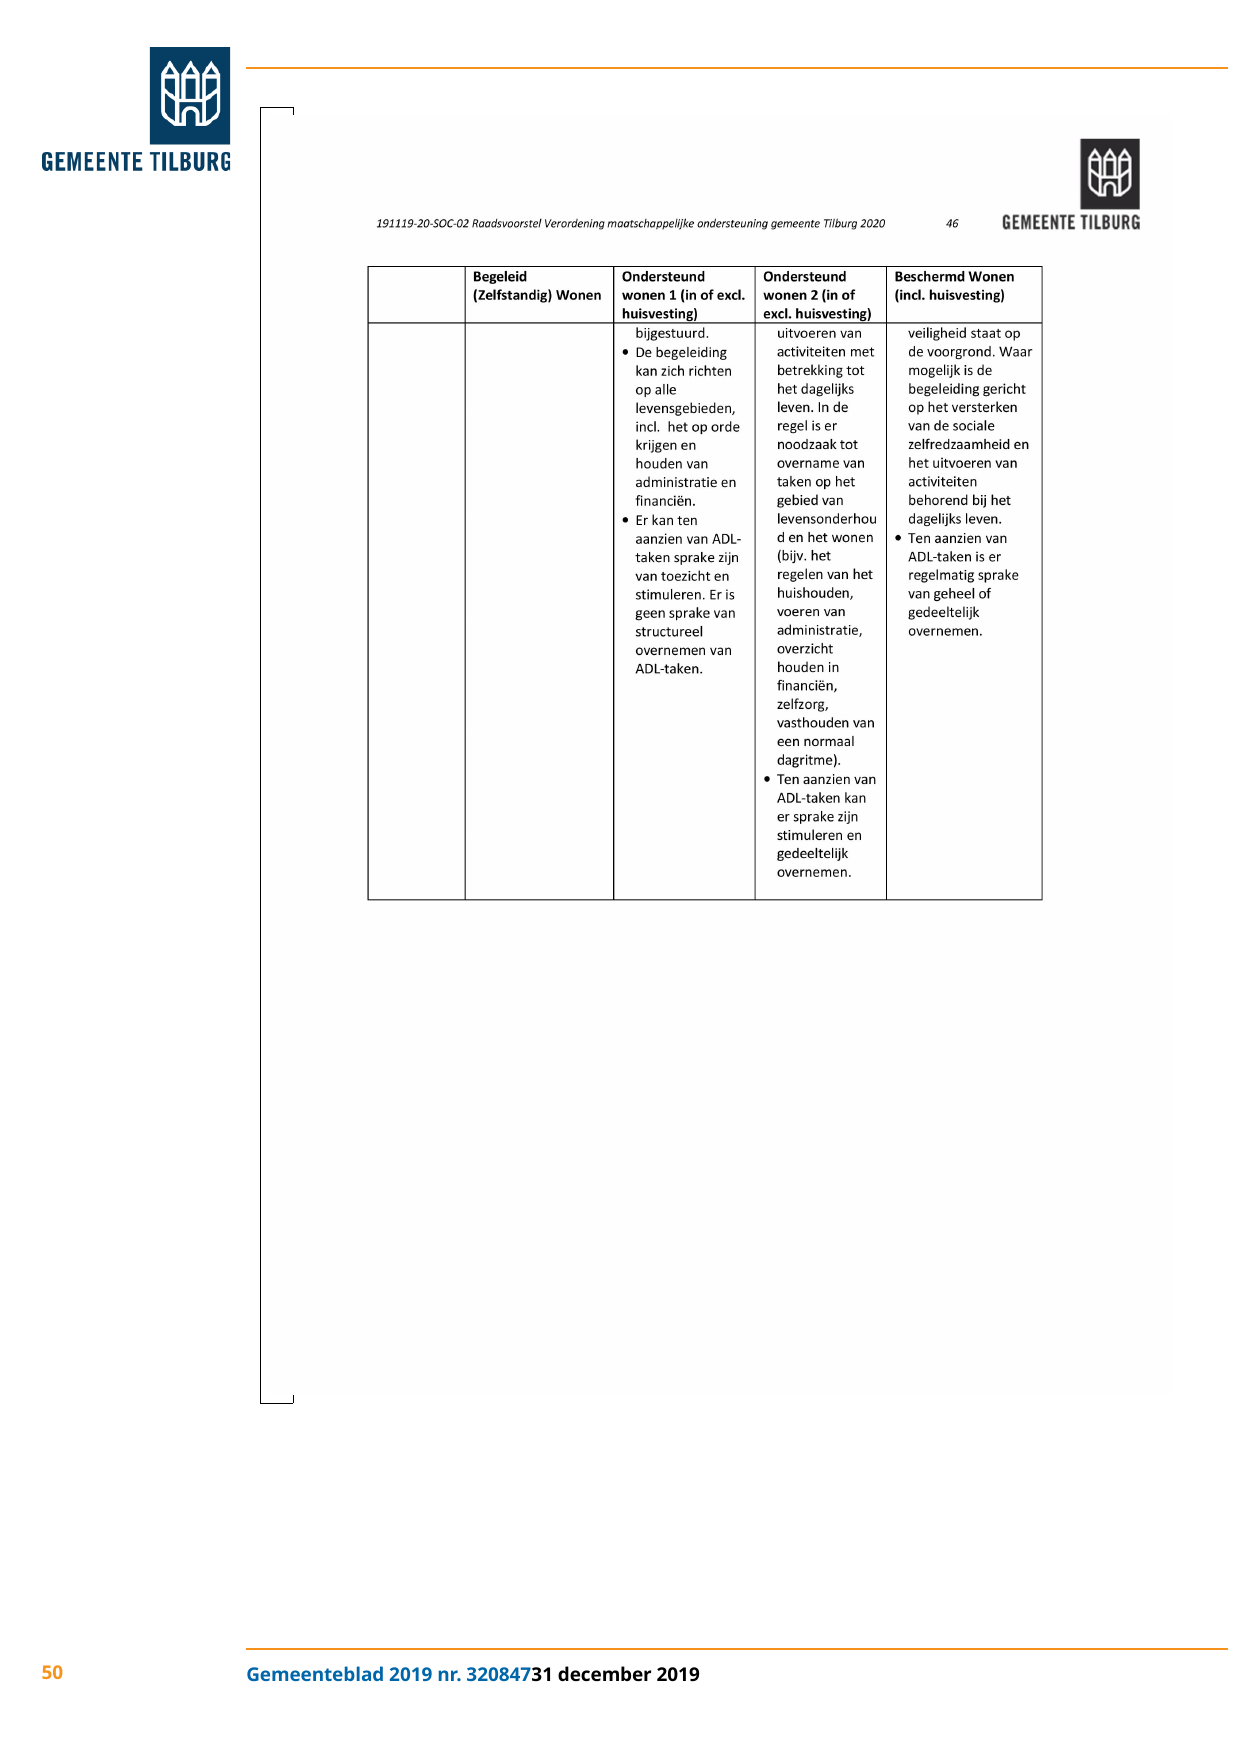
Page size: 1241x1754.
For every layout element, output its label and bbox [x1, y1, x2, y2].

picture [268, 115, 1173, 1395]
picture [41, 47, 231, 172]
